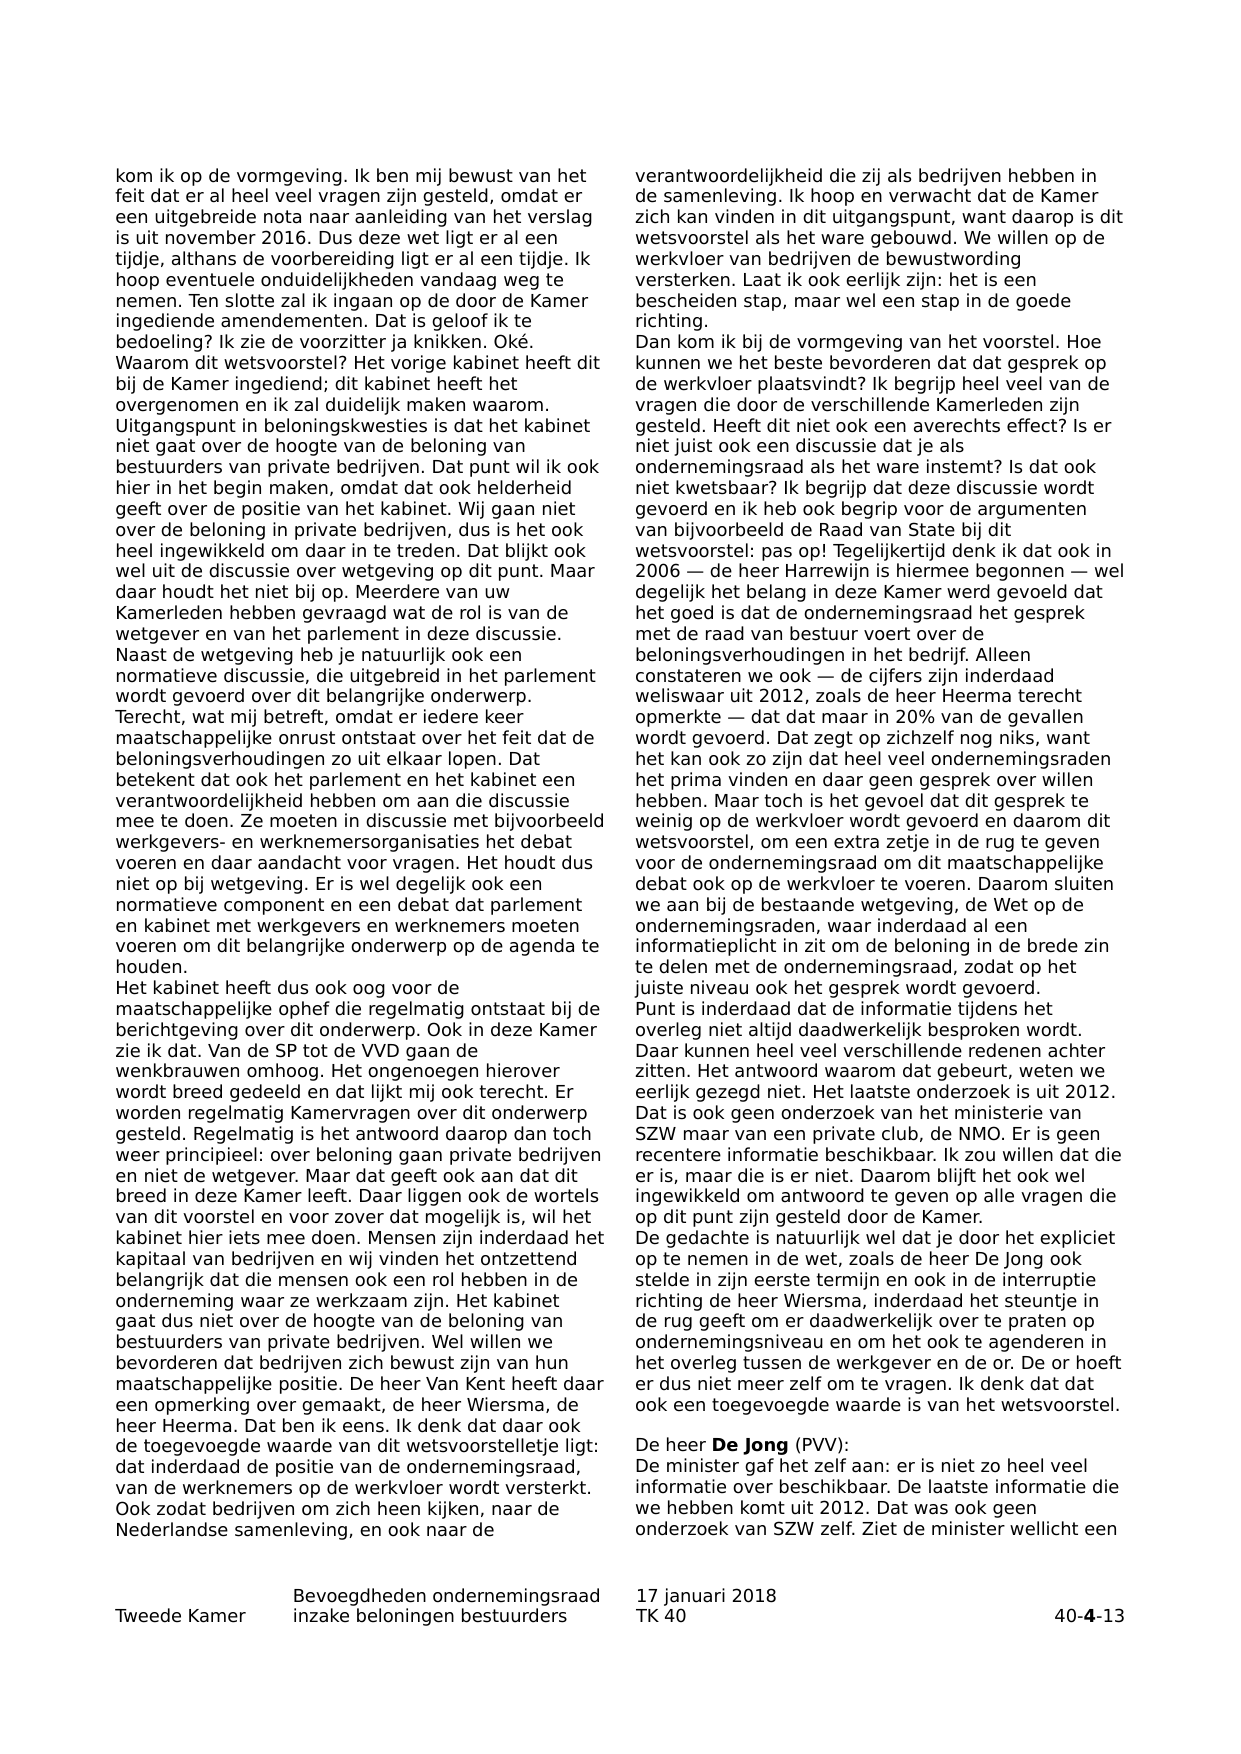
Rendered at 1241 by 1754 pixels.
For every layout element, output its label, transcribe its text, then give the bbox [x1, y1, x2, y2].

text Waarom dit wetsvoorstel? Het vorige kabinet heeft dit bij de Kamer ingediend; dit kabinet heeft het overgenomen en ik zal duidelijk maken waarom. Uitgangspunt in beloningskwesties is dat het kabinet niet gaat over de hoogte van de beloning van bestuurders van private bedrijven. Dat punt wil ik ook hier in het begin maken, omdat dat ook helderheid geeft over de positie van het kabinet. Wij gaan niet over de beloning in private bedrijven, dus is het ook heel ingewikkeld om daar in te treden. Dat blijkt ook wel uit de discussie over wetgeving op dit punt. Maar daar houdt het niet bij op. Meerdere van uw Kamerleden hebben gevraagd wat de rol is van de wetgever en van het parlement in deze discussie. Naast de wetgeving heb je natuurlijk ook een normatieve discussie, die uitgebreid in het parlement wordt gevoerd over dit belangrijke onderwerp. Terecht, wat mij betreft, omdat er iedere keer maatschappelijke onrust ontstaat over het feit dat de beloningsverhoudingen zo uit elkaar lopen. Dat betekent dat ook het parlement en het kabinet een verantwoordelijkheid hebben om aan die discussie mee te doen. Ze moeten in discussie met bijvoorbeeld werkgevers- en werknemersorganisaties het debat voeren en daar aandacht voor vragen. Het houdt dus niet op bij wetgeving. Er is wel degelijk ook een normatieve component en een debat dat parlement en kabinet met werkgevers en werknemers moeten voeren om dit belangrijke onderwerp op de agenda te houden. [115, 353, 605, 978]
text De gedachte is natuurlijk wel dat je door het expliciet op te nemen in de wet, zoals de heer De Jong ook stelde in zijn eerste termijn en ook in de interruptie richting de heer Wiersma, inderdaad het steuntje in de rug geeft om er daadwerkelijk over te praten op ondernemingsniveau en om het ook te agenderen in het overleg tussen de werkgever en de or. De or hoeft er dus niet meer zelf om te vragen. Ik denk dat dat ook een toegevoegde waarde is van het wetsvoorstel. [635, 1228, 1125, 1415]
text Dan kom ik bij de vormgeving van het voorstel. Hoe kunnen we het beste bevorderen dat dat gesprek op de werkvloer plaatsvindt? Ik begrijp heel veel van de vragen die door de verschillende Kamerleden zijn gesteld. Heeft dit niet ook een averechts effect? Is er niet juist ook een discussie dat je als ondernemingsraad als het ware instemt? Is dat ook niet kwetsbaar? Ik begrijp dat deze discussie wordt gevoerd en ik heb ook begrip voor de argumenten van bijvoorbeeld de Raad van State bij dit wetsvoorstel: pas op! Tegelijkertijd denk ik dat ook in 2006 — de heer Harrewijn is hiermee begonnen — wel degelijk het belang in deze Kamer werd gevoeld dat het goed is dat de ondernemingsraad het gesprek met de raad van bestuur voert over de beloningsverhoudingen in het bedrijf. Alleen constateren we ook — de cijfers zijn inderdaad weliswaar uit 2012, zoals de heer Heerma terecht opmerkte — dat dat maar in 20% van de gevallen wordt gevoerd. Dat zegt op zichzelf nog niks, want het kan ook zo zijn dat heel veel ondernemingsraden het prima vinden en daar geen gesprek over willen hebben. Maar toch is het gevoel dat dit gesprek te weinig op de werkvloer wordt gevoerd en daarom dit wetsvoorstel, om een extra zetje in de rug te geven voor de ondernemingsraad om dit maatschappelijke debat ook op de werkvloer te voeren. Daarom sluiten we aan bij de bestaande wetgeving, de Wet op de ondernemingsraden, waar inderdaad al een informatieplicht in zit om de beloning in de brede zin te delen met de ondernemingsraad, zodat op het juiste niveau ook het gesprek wordt gevoerd. [635, 332, 1125, 999]
text kom ik op de vormgeving. Ik ben mij bewust van het feit dat er al heel veel vragen zijn gesteld, omdat er een uitgebreide nota naar aanleiding van het verslag is uit november 2016. Dus deze wet ligt er al een tijdje, althans de voorbereiding ligt er al een tijdje. Ik hoop eventuele onduidelijkheden vandaag weg te nemen. Ten slotte zal ik ingaan op de door de Kamer ingediende amendementen. Dat is geloof ik te bedoeling? Ik zie de voorzitter ja knikken. Oké. [115, 165, 605, 353]
text verantwoordelijkheid die zij als bedrijven hebben in de samenleving. Ik hoop en verwacht dat de Kamer zich kan vinden in dit uitgangspunt, want daarop is dit wetsvoorstel als het ware gebouwd. We willen op de werkvloer van bedrijven de bewustwording versterken. Laat ik ook eerlijk zijn: het is een bescheiden stap, maar wel een stap in de goede richting. [635, 165, 1125, 332]
text De heer De Jong (PVV): [635, 1435, 1125, 1456]
text De minister gaf het zelf aan: er is niet zo heel veel informatie over beschikbaar. De laatste informatie die we hebben komt uit 2012. Dat was ook geen onderzoek van SZW zelf. Ziet de minister wellicht een [635, 1456, 1125, 1539]
text Het kabinet heeft dus ook oog voor de maatschappelijke ophef die regelmatig ontstaat bij de berichtgeving over dit onderwerp. Ook in deze Kamer zie ik dat. Van de SP tot de VVD gaan de wenkbrauwen omhoog. Het ongenoegen hierover wordt breed gedeeld en dat lijkt mij ook terecht. Er worden regelmatig Kamervragen over dit onderwerp gesteld. Regelmatig is het antwoord daarop dan toch weer principieel: over beloning gaan private bedrijven en niet de wetgever. Maar dat geeft ook aan dat dit breed in deze Kamer leeft. Daar liggen ook de wortels van dit voorstel en voor zover dat mogelijk is, wil het kabinet hier iets mee doen. Mensen zijn inderdaad het kapitaal van bedrijven en wij vinden het ontzettend belangrijk dat die mensen ook een rol hebben in de onderneming waar ze werkzaam zijn. Het kabinet gaat dus niet over de hoogte van de beloning van bestuurders van private bedrijven. Wel willen we bevorderen dat bedrijven zich bewust zijn van hun maatschappelijke positie. De heer Van Kent heeft daar een opmerking over gemaakt, de heer Wiersma, de heer Heerma. Dat ben ik eens. Ik denk dat daar ook de toegevoegde waarde van dit wetsvoorstelletje ligt: dat inderdaad de positie van de ondernemingsraad, van de werknemers op de werkvloer wordt versterkt. Ook zodat bedrijven om zich heen kijken, naar de Nederlandse samenleving, en ook naar de [115, 978, 605, 1540]
text Punt is inderdaad dat de informatie tijdens het overleg niet altijd daadwerkelijk besproken wordt. Daar kunnen heel veel verschillende redenen achter zitten. Het antwoord waarom dat gebeurt, weten we eerlijk gezegd niet. Het laatste onderzoek is uit 2012. Dat is ook geen onderzoek van het ministerie van SZW maar van een private club, de NMO. Er is geen recentere informatie beschikbaar. Ik zou willen dat die er is, maar die is er niet. Daarom blijft het ook wel ingewikkeld om antwoord te geven op alle vragen die op dit punt zijn gesteld door de Kamer. [635, 999, 1125, 1228]
